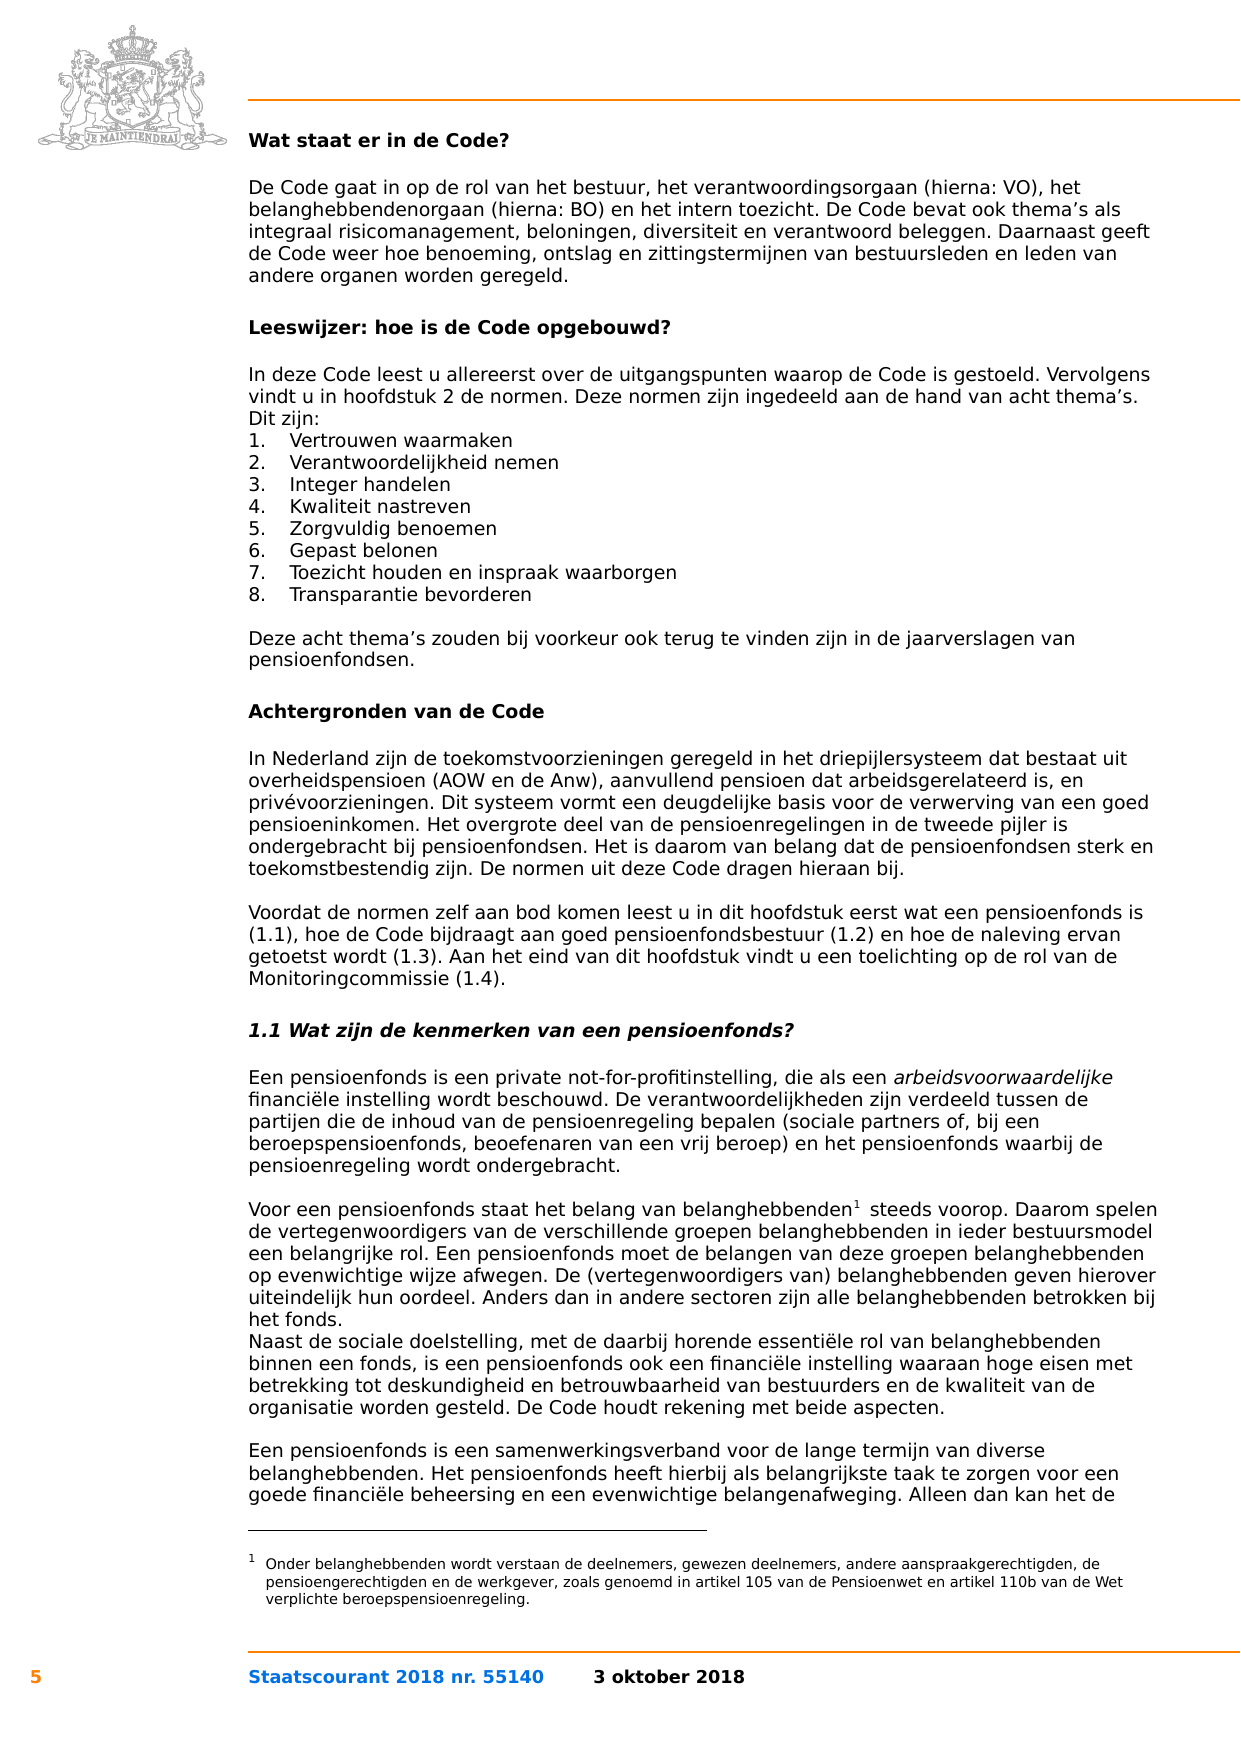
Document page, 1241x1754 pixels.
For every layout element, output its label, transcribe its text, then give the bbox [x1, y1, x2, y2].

text 2. Verantwoordelijkheid nemen [248, 452, 1163, 474]
text Onder belanghebbenden wordt verstaan de deelnemers, gewezen deelnemers, andere aanspraakgerechtigden, de pensioengerechtigden en de werkgever, zoals genoemd in artikel 105 van de Pensioenwet en artikel 110b van de Wet verplichte beroepspensioenregeling. [248, 1552, 1163, 1608]
text Naast de sociale doelstelling, met de daarbij horende essentiële rol van belanghebbenden binnen een fonds, is een pensioenfonds ook een financiële instelling waaraan hoge eisen met betrekking tot deskundigheid en betrouwbaarheid van bestuurders en de kwaliteit van de organisatie worden gesteld. De Code houdt rekening met beide aspecten. [248, 1331, 1163, 1418]
subtitle Wat staat er in de Code? [248, 130, 1163, 152]
picture [38, 25, 227, 150]
text 8. Transparantie bevorderen [248, 583, 1163, 606]
text 7. Toezicht houden en inspraak waarborgen [248, 562, 1163, 583]
text Voordat de normen zelf aan bod komen leest u in dit hoofdstuk eerst wat een pensioenfonds is (1.1), hoe de Code bijdraagt aan goed pensioenfondsbestuur (1.2) en hoe de naleving ervan getoetst wordt (1.3). Aan het eind van dit hoofdstuk vindt u een toelichting op de rol van de Monitoringcommissie (1.4). [248, 902, 1163, 990]
text Deze acht thema’s zouden bij voorkeur ook terug te vinden zijn in de jaarverslagen van pensioenfondsen. [248, 627, 1163, 671]
text 6. Gepast belonen [248, 539, 1163, 562]
text 5. Zorgvuldig benoemen [248, 518, 1163, 539]
text Voor een pensioenfonds staat het belang van belanghebbenden steeds voorop. Daarom spelen de vertegenwoordigers van de verschillende groepen belanghebbenden in ieder bestuursmodel een belangrijke rol. Een pensioenfonds moet de belangen van deze groepen belanghebbenden op evenwichtige wijze afwegen. De (vertegenwoordigers van) belanghebbenden geven hierover uiteindelijk hun oordeel. Anders dan in andere sectoren zijn alle belanghebbenden betrokken bij het fonds. [248, 1199, 1163, 1331]
text In Nederland zijn de toekomstvoorzieningen geregeld in het driepijlersysteem dat bestaat uit overheidspensioen (AOW en de Anw), aanvullend pensioen dat arbeidsgerelateerd is, en privévoorzieningen. Dit systeem vormt een deugdelijke basis voor de verwerving van een goed pensioeninkomen. Het overgrote deel van de pensioenregelingen in de tweede pijler is ondergebracht bij pensioenfondsen. Het is daarom van belang dat de pensioenfondsen sterk en toekomstbestendig zijn. De normen uit deze Code dragen hieraan bij. [248, 748, 1163, 880]
text Een pensioenfonds is een private not-for-profitinstelling, die als een arbeidsvoorwaardelijke financiële instelling wordt beschouwd. De verantwoordelijkheden zijn verdeeld tussen de partijen die de inhoud van de pensioenregeling bepalen (sociale partners of, bij een beroepspensioenfonds, beoefenaren van een vrij beroep) en het pensioenfonds waarbij de pensioenregeling wordt ondergebracht. [248, 1067, 1163, 1177]
subtitle Achtergronden van de Code [248, 701, 1163, 723]
text Een pensioenfonds is een samenwerkingsverband voor de lange termijn van diverse belanghebbenden. Het pensioenfonds heeft hierbij als belangrijkste taak te zorgen voor een goede financiële beheersing en een evenwichtige belangenafweging. Alleen dan kan het de [248, 1440, 1163, 1506]
text 1. Vertrouwen waarmaken [248, 430, 1163, 452]
text De Code gaat in op de rol van het bestuur, het verantwoordingsorgaan (hierna: VO), het belanghebbendenorgaan (hierna: BO) en het intern toezicht. De Code bevat ook thema’s als integraal risicomanagement, beloningen, diversiteit en verantwoord beleggen. Daarnaast geeft de Code weer hoe benoeming, ontslag en zittingstermijnen van bestuursleden en leden van andere organen worden geregeld. [248, 177, 1163, 287]
text 4. Kwaliteit nastreven [248, 496, 1163, 518]
text 3. Integer handelen [248, 474, 1163, 496]
subtitle 1.1 Wat zijn de kenmerken van een pensioenfonds? [248, 1020, 1163, 1042]
subtitle Leeswijzer: hoe is de Code opgebouwd? [248, 317, 1163, 339]
text In deze Code leest u allereerst over de uitgangspunten waarop de Code is gestoeld. Vervolgens vindt u in hoofdstuk 2 de normen. Deze normen zijn ingedeeld aan de hand van acht thema’s. Dit zijn: [248, 364, 1163, 430]
